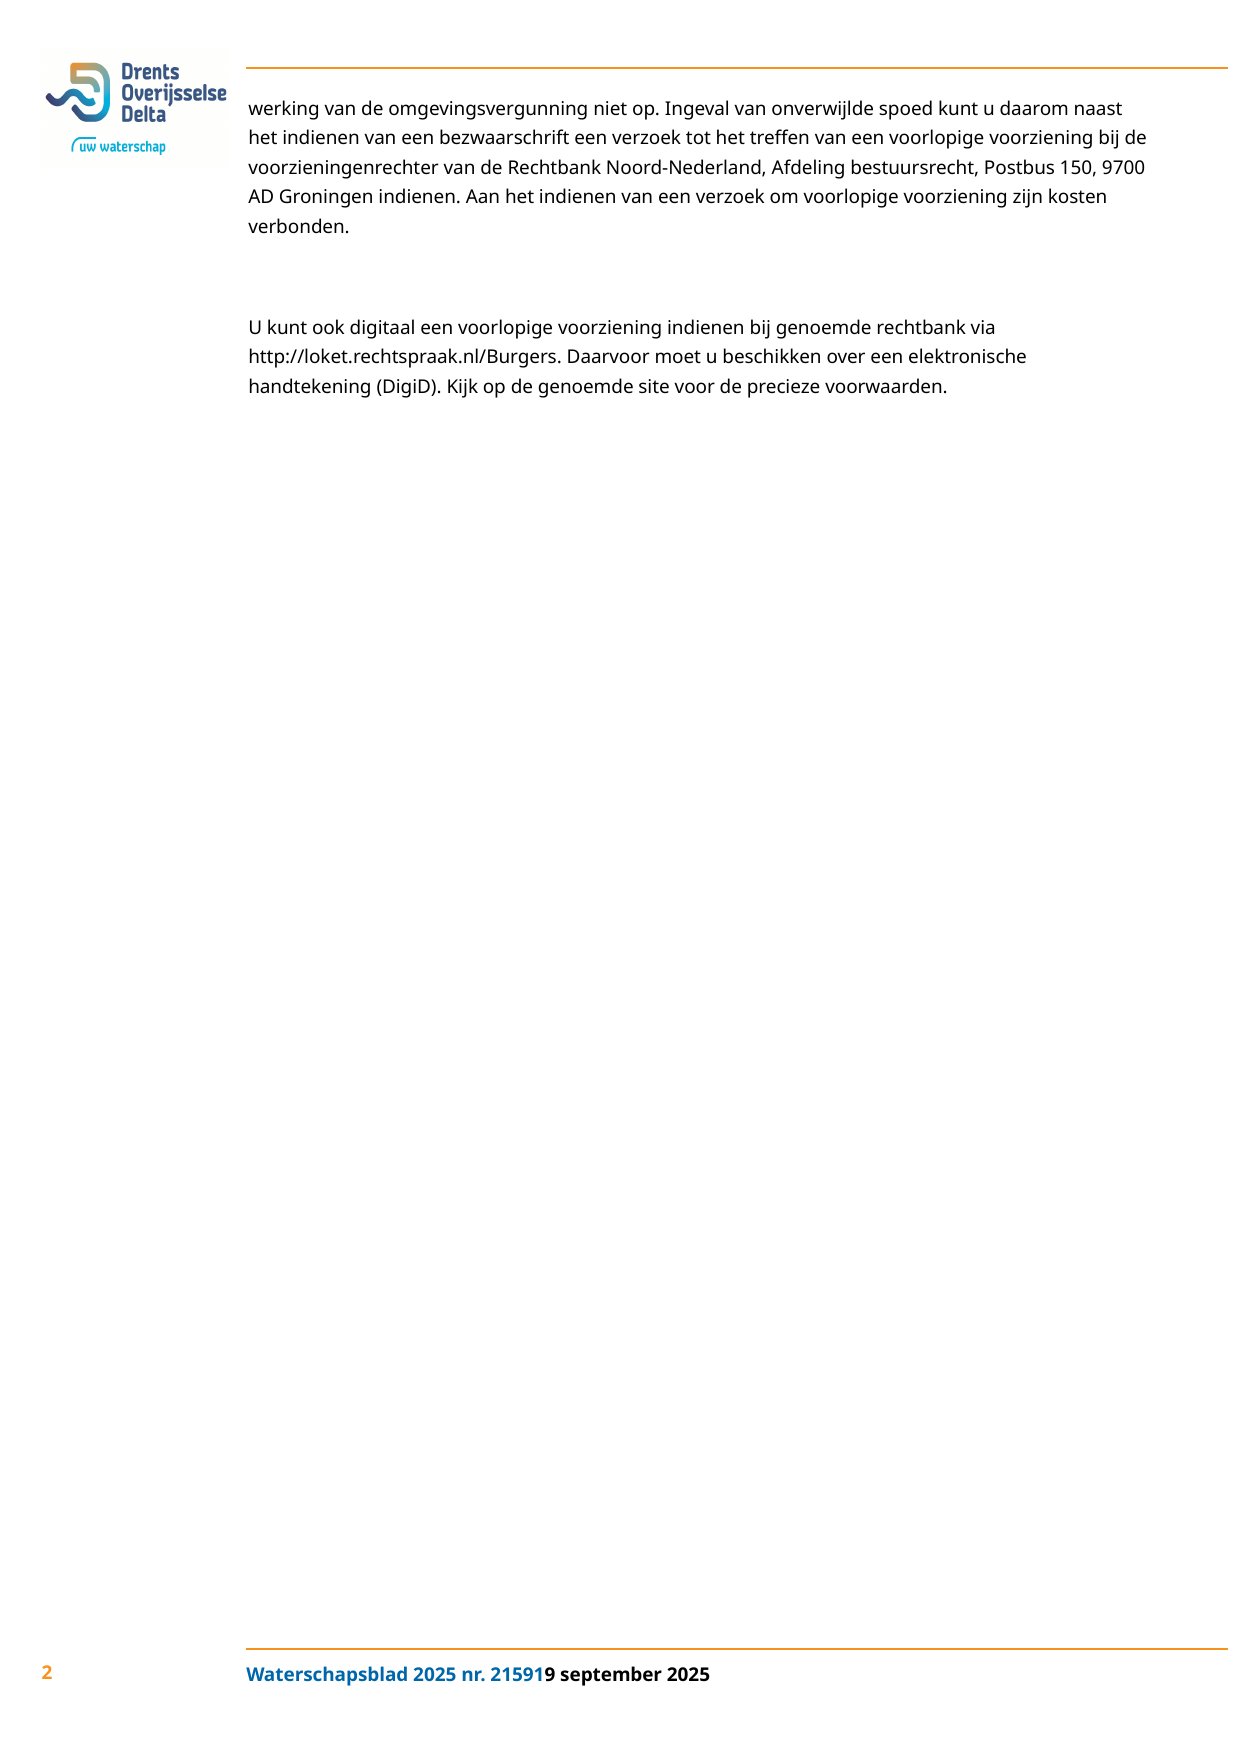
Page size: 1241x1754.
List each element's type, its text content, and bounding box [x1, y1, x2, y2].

picture [41, 47, 231, 172]
text U kunt ook digitaal een voorlopige voorziening indienen bij genoemde rechtbank via http://loket.rechtspraak.nl/Burgers. Daarvoor moet u beschikken over een elektronische handtekening (DigiD). Kijk op de genoemde site voor de precieze voorwaarden. [248, 314, 1152, 399]
text werking van de omgevingsvergunning niet op. Ingeval van onverwijlde spoed kunt u daarom naast het indienen van een bezwaarschrift een verzoek tot het treffen van een voorlopige voorziening bij de voorzieningenrechter van de Rechtbank Noord-Nederland, Afdeling bestuursrecht, Postbus 150, 9700 AD Groningen indienen. Aan het indienen van een verzoek om voorlopige voorziening zijn kosten verbonden. [248, 95, 1152, 239]
